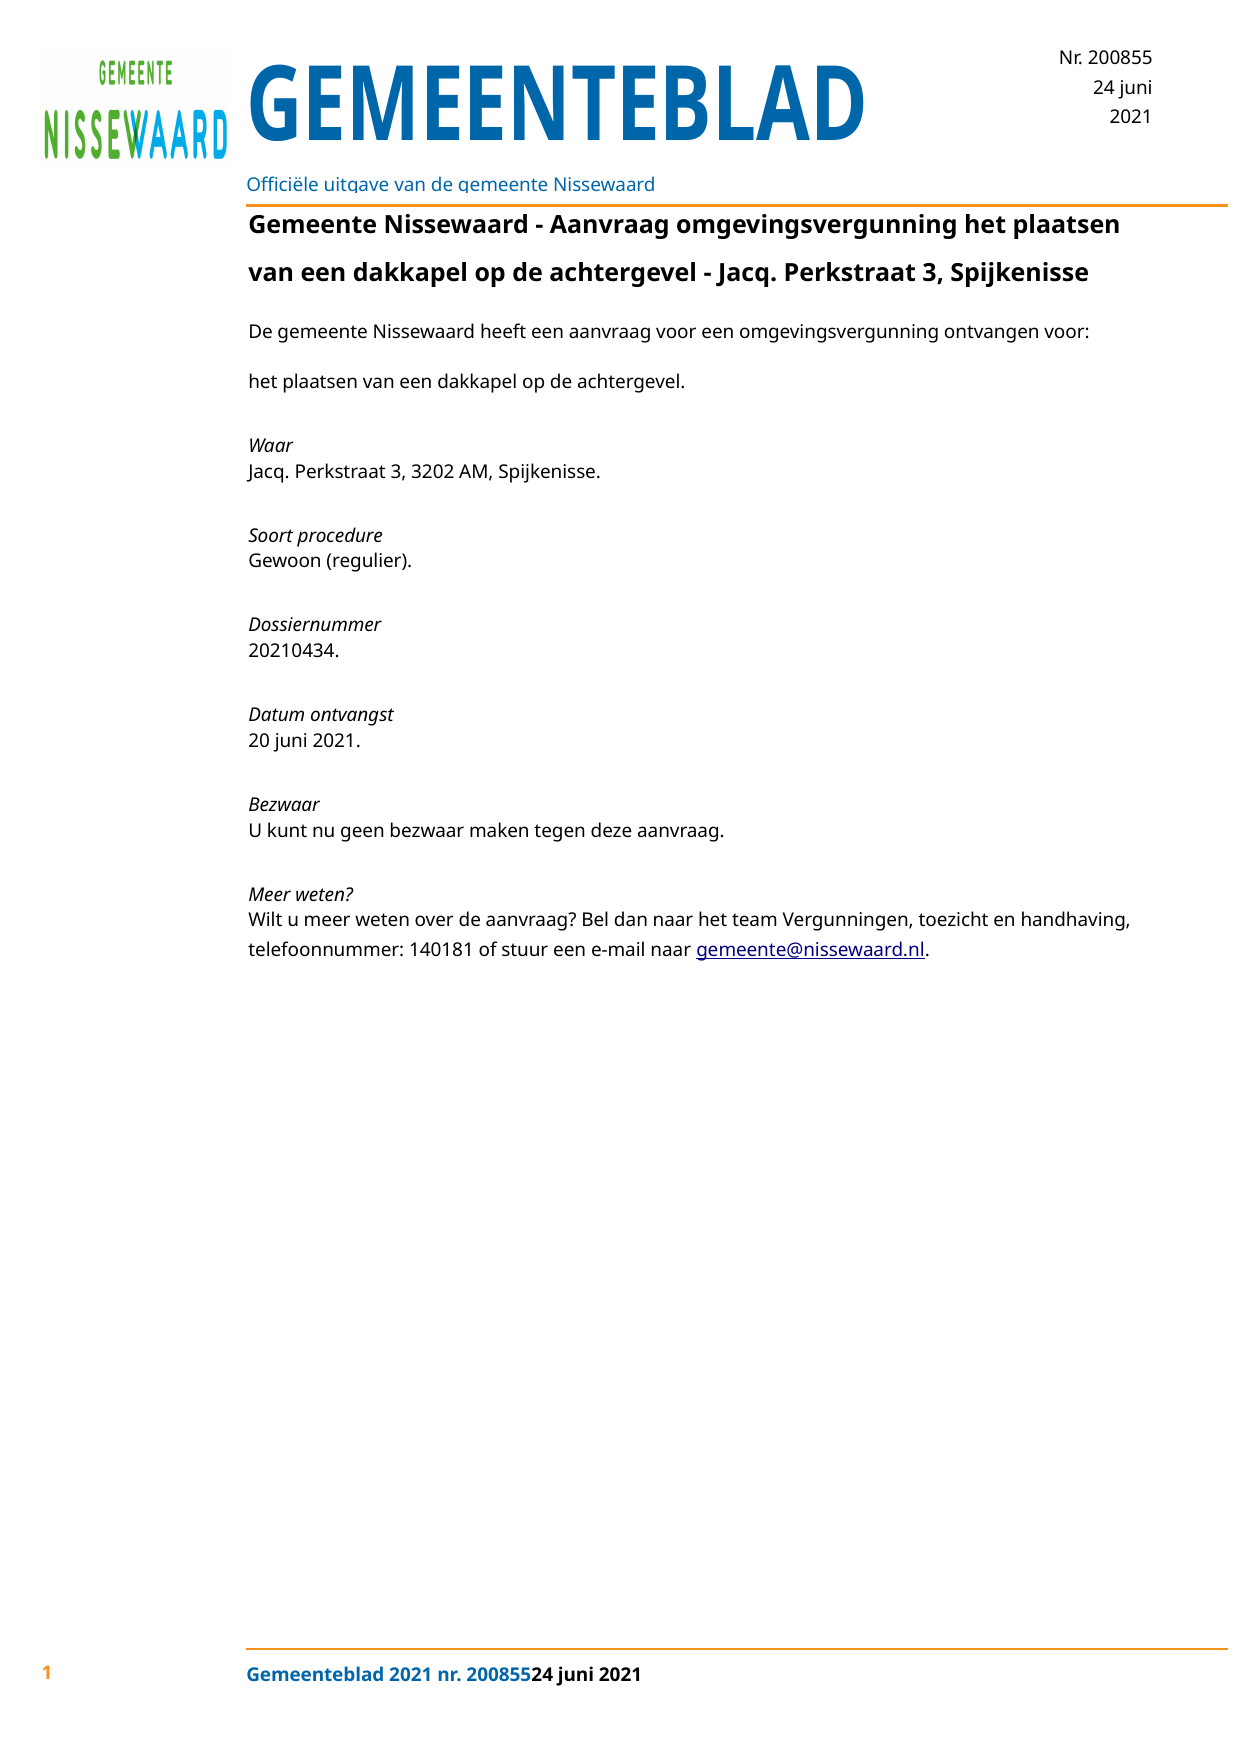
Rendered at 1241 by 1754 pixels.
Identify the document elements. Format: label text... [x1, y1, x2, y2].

text Soort procedure [248, 522, 1152, 548]
text Dossiernummer [248, 612, 1152, 637]
text Bezwaar [248, 791, 1152, 817]
text Waar [248, 432, 1152, 458]
text U kunt nu geen bezwaar maken tegen deze aanvraag. [248, 817, 1152, 842]
text het plaatsen van een dakkapel op de achtergevel. [248, 368, 1152, 394]
text Datum ontvangst [248, 701, 1152, 727]
text Gewoon (regulier). [248, 548, 1152, 573]
text 20210434. [248, 637, 1152, 663]
text Gemeente Nissewaard - Aanvraag omgevingsvergunning het plaatsen van een dakkapel op de achtergevel - Jacq. Perkstraat 3, Spijkenisse [248, 207, 1152, 288]
text Jacq. Perkstraat 3, 3202 AM, Spijkenisse. [248, 458, 1152, 484]
text Wilt u meer weten over de aanvraag? Bel dan naar het team Vergunningen, toezicht en handhaving, telefoonnummer: 140181 of stuur een e-mail naar gemeente@nissewaard.nl. [248, 906, 1152, 962]
text 20 juni 2021. [248, 727, 1152, 753]
text Meer weten? [248, 881, 1152, 906]
picture [41, 47, 231, 172]
text De gemeente Nissewaard heeft een aanvraag voor een omgevingsvergunning ontvangen voor: [248, 318, 1152, 344]
